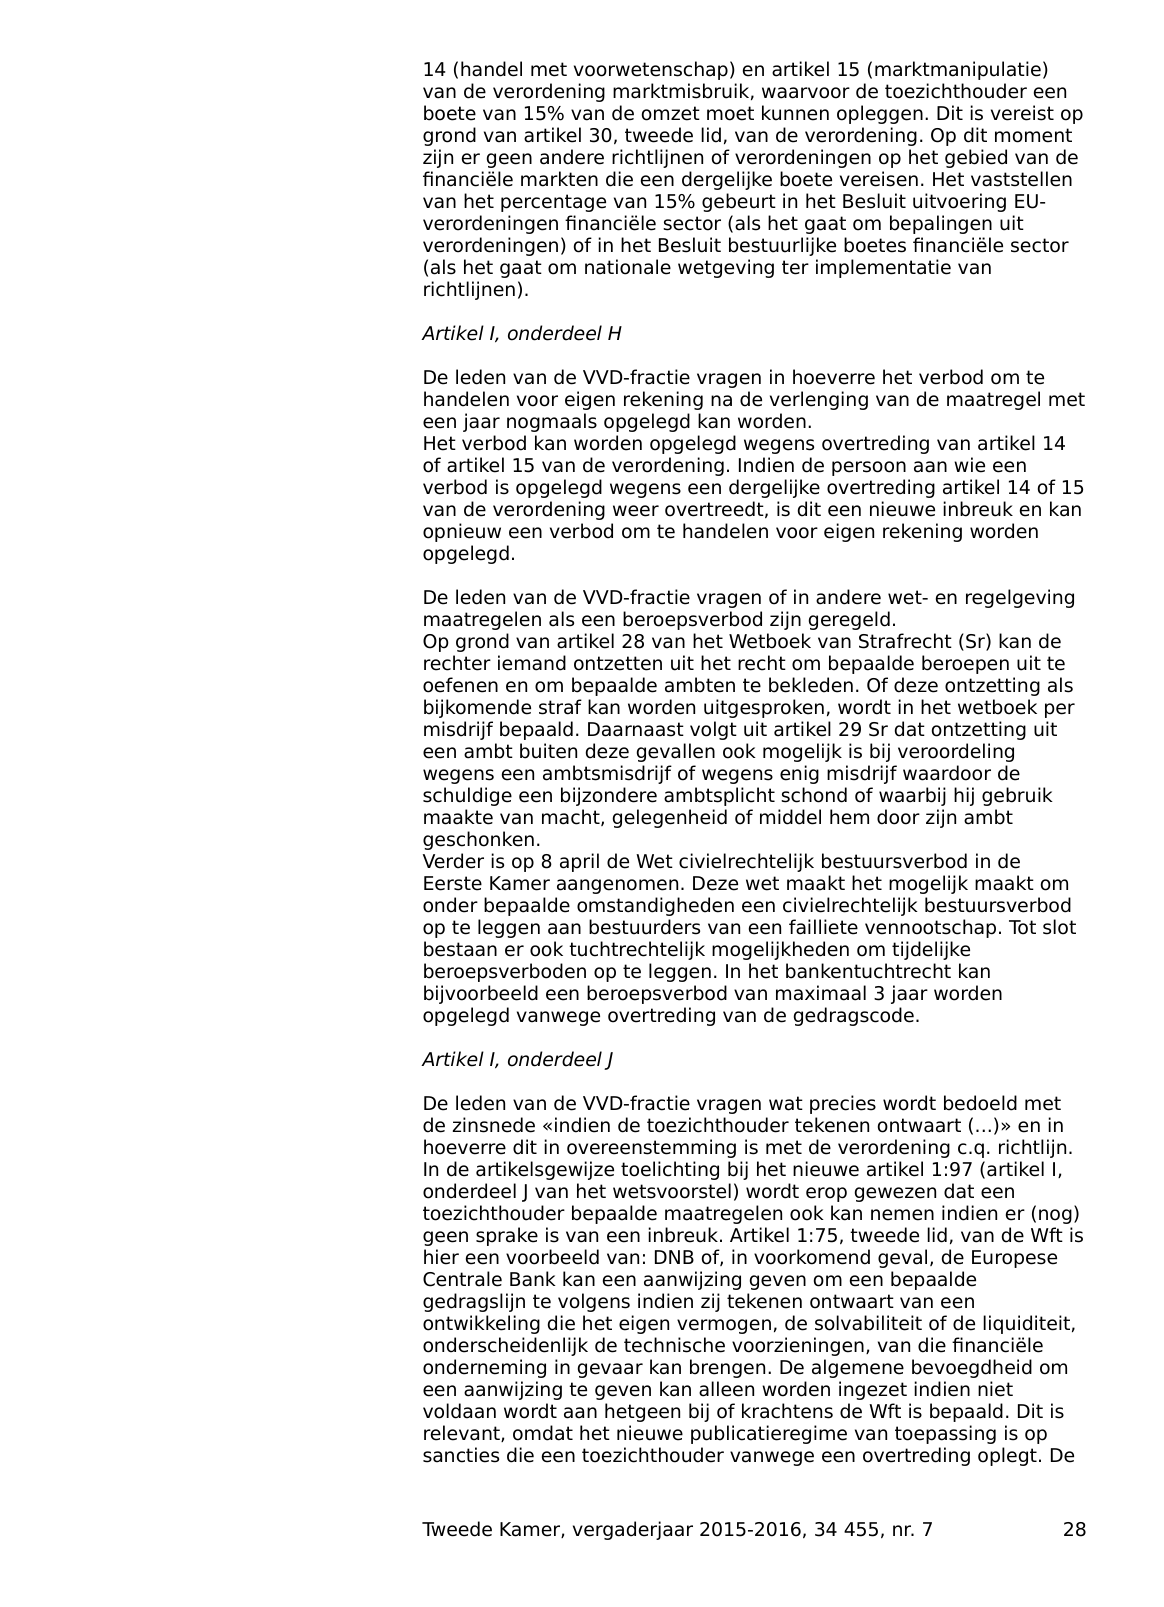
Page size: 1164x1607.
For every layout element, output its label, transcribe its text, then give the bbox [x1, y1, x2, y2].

text De leden van de VVD-fractie vragen of in andere wet- en regelgeving maatregelen als een beroepsverbod zijn geregeld. [422, 587, 1087, 631]
text Verder is op 8 april de Wet civielrechtelijk bestuursverbod in de Eerste Kamer aangenomen. Deze wet maakt het mogelijk maakt om onder bepaalde omstandigheden een civielrechtelijk bestuursverbod op te leggen aan bestuurders van een failliete vennootschap. Tot slot bestaan er ook tuchtrechtelijk mogelijkheden om tijdelijke beroepsverboden op te leggen. In het bankentuchtrecht kan bijvoorbeeld een beroepsverbod van maximaal 3 jaar worden opgelegd vanwege overtreding van de gedragscode. [422, 851, 1087, 1027]
text Het verbod kan worden opgelegd wegens overtreding van artikel 14 of artikel 15 van de verordening. Indien de persoon aan wie een verbod is opgelegd wegens een dergelijke overtreding artikel 14 of 15 van de verordening weer overtreedt, is dit een nieuwe inbreuk en kan opnieuw een verbod om te handelen voor eigen rekening worden opgelegd. [422, 433, 1087, 565]
text De leden van de VVD-fractie vragen wat precies wordt bedoeld met de zinsnede «indien de toezichthouder tekenen ontwaart (...)» en in hoeverre dit in overeenstemming is met de verordening c.q. richtlijn. [422, 1093, 1087, 1159]
text 14 (handel met voorwetenschap) en artikel 15 (marktmanipulatie) van de verordening marktmisbruik, waarvoor de toezichthouder een boete van 15% van de omzet moet kunnen opleggen. Dit is vereist op grond van artikel 30, tweede lid, van de verordening. Op dit moment zijn er geen andere richtlijnen of verordeningen op het gebied van de financiële markten die een dergelijke boete vereisen. Het vaststellen van het percentage van 15% gebeurt in het Besluit uitvoering EU-verordeningen financiële sector (als het gaat om bepalingen uit verordeningen) of in het Besluit bestuurlijke boetes financiële sector (als het gaat om nationale wetgeving ter implementatie van richtlijnen). [422, 59, 1087, 301]
text Op grond van artikel 28 van het Wetboek van Strafrecht (Sr) kan de rechter iemand ontzetten uit het recht om bepaalde beroepen uit te oefenen en om bepaalde ambten te bekleden. Of deze ontzetting als bijkomende straf kan worden uitgesproken, wordt in het wetboek per misdrijf bepaald. Daarnaast volgt uit artikel 29 Sr dat ontzetting uit een ambt buiten deze gevallen ook mogelijk is bij veroordeling wegens een ambtsmisdrijf of wegens enig misdrijf waardoor de schuldige een bijzondere ambtsplicht schond of waarbij hij gebruik maakte van macht, gelegenheid of middel hem door zijn ambt geschonken. [422, 631, 1087, 851]
text De leden van de VVD-fractie vragen in hoeverre het verbod om te handelen voor eigen rekening na de verlenging van de maatregel met een jaar nogmaals opgelegd kan worden. [422, 367, 1087, 433]
text In de artikelsgewijze toelichting bij het nieuwe artikel 1:97 (artikel I, onderdeel J van het wetsvoorstel) wordt erop gewezen dat een toezichthouder bepaalde maatregelen ook kan nemen indien er (nog) geen sprake is van een inbreuk. Artikel 1:75, tweede lid, van de Wft is hier een voorbeeld van: DNB of, in voorkomend geval, de Europese Centrale Bank kan een aanwijzing geven om een bepaalde gedragslijn te volgens indien zij tekenen ontwaart van een ontwikkeling die het eigen vermogen, de solvabiliteit of de liquiditeit, onderscheidenlijk de technische voorzieningen, van die financiële onderneming in gevaar kan brengen. De algemene bevoegdheid om een aanwijzing te geven kan alleen worden ingezet indien niet voldaan wordt aan hetgeen bij of krachtens de Wft is bepaald. Dit is relevant, omdat het nieuwe publicatieregime van toepassing is op sancties die een toezichthouder vanwege een overtreding oplegt. De [422, 1159, 1087, 1467]
subtitle Artikel I, onderdeel J [422, 1049, 1087, 1071]
subtitle Artikel I, onderdeel H [422, 323, 1087, 345]
